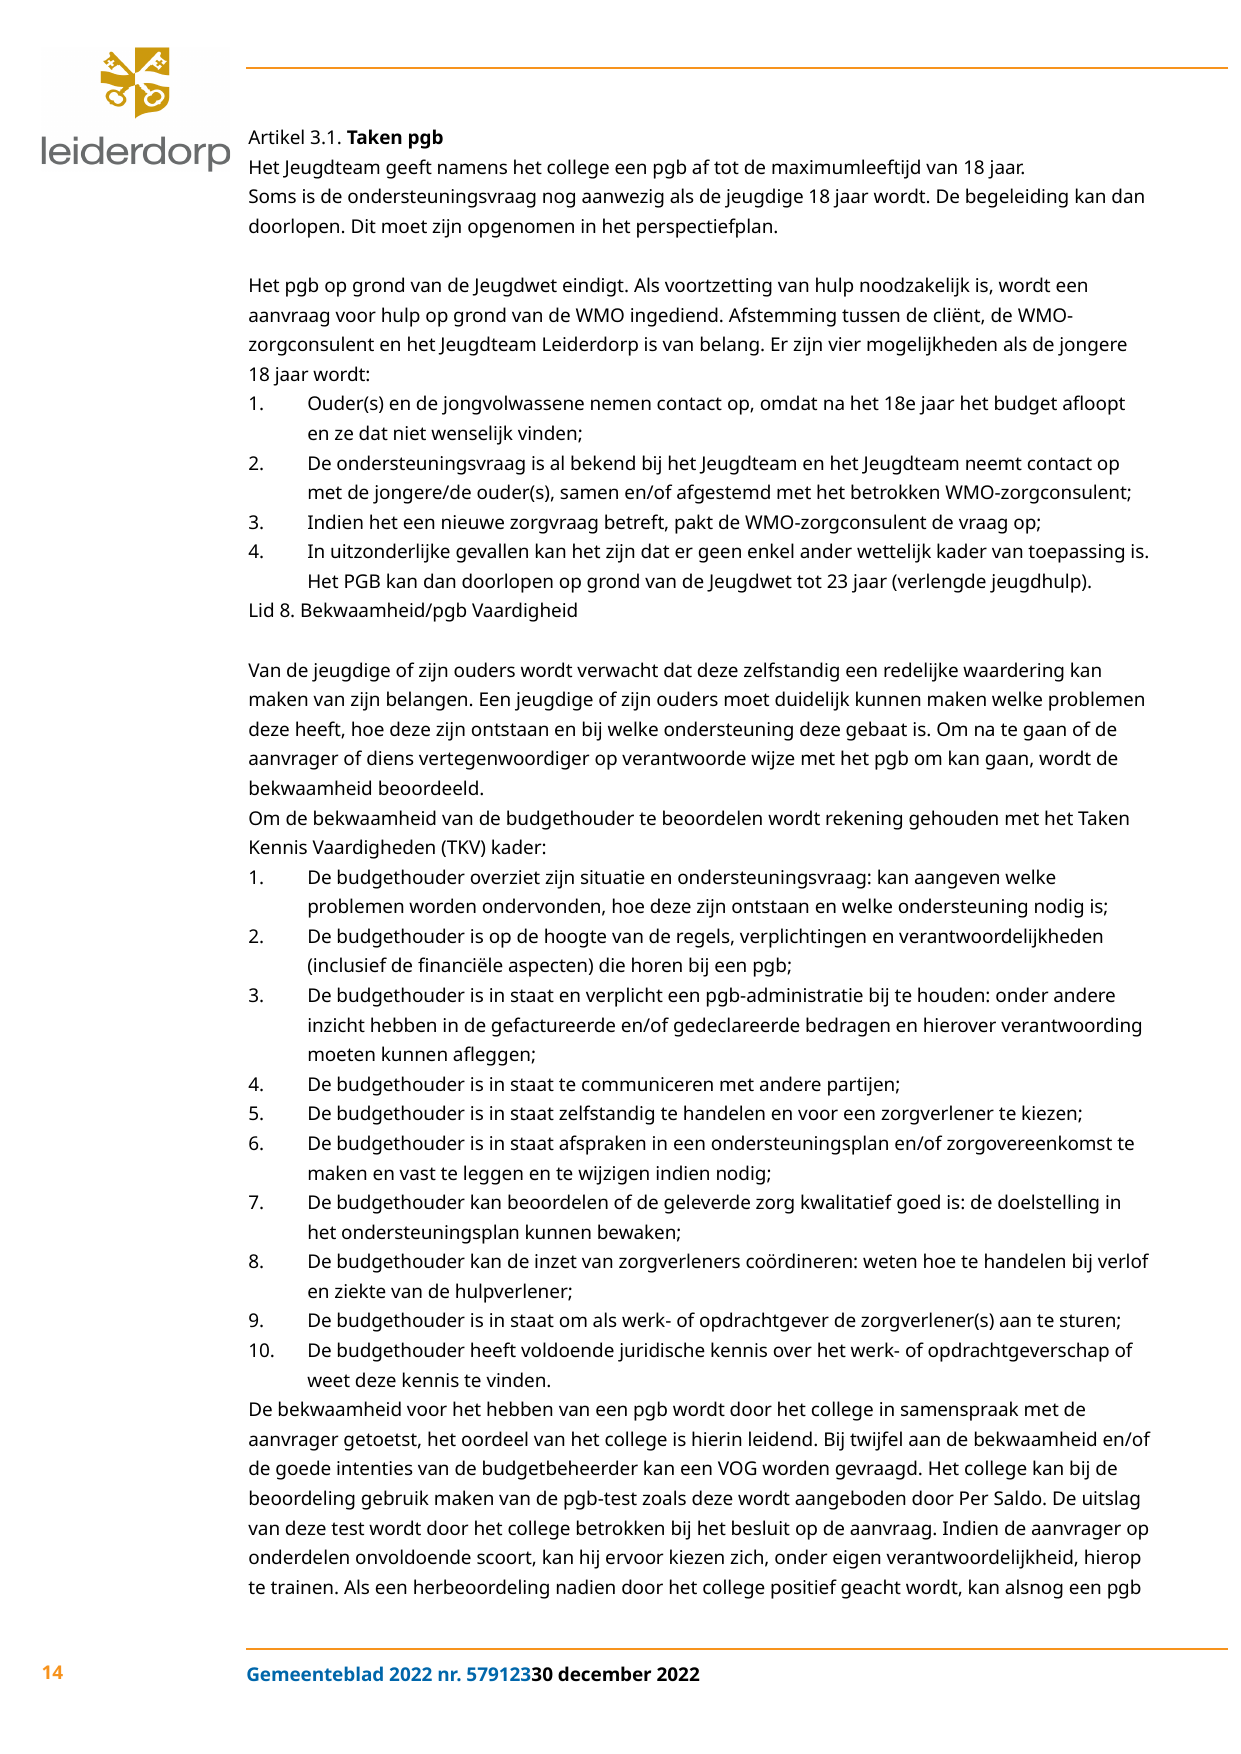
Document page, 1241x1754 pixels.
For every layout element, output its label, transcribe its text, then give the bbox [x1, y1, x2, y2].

text Het pgb op grond van de Jeugdwet eindigt. Als voortzetting van hulp noodzakelijk is, wordt een aanvraag voor hulp op grond van de WMO ingediend. Afstemming tussen de cliënt, de WMO-zorgconsulent en het Jeugdteam Leiderdorp is van belang. Er zijn vier mogelijkheden als de jongere 18 jaar wordt: [248, 272, 1152, 387]
list De budgethouder is in staat afspraken in een ondersteuningsplan en/of zorgovereenkomst te maken en vast te leggen en te wijzigen indien nodig; [248, 1130, 1152, 1186]
list Ouder(s) en de jongvolwassene nemen contact op, omdat na het 18e jaar het budget afloopt en ze dat niet wenselijk vinden; [248, 391, 1152, 446]
list In uitzonderlijke gevallen kan het zijn dat er geen enkel ander wettelijk kader van toepassing is. Het PGB kan dan doorlopen op grond van de Jeugdwet tot 23 jaar (verlengde jeugdhulp). [248, 538, 1152, 594]
list De budgethouder heeft voldoende juridische kennis over het werk- of opdrachtgeverschap of weet deze kennis te vinden. [248, 1337, 1152, 1393]
text Het Jeugdteam geeft namens het college een pgb af tot de maximumleeftijd van 18 jaar. [248, 154, 1152, 180]
text Van de jeugdige of zijn ouders wordt verwacht dat deze zelfstandig een redelijke waardering kan maken van zijn belangen. Een jeugdige of zijn ouders moet duidelijk kunnen maken welke problemen deze heeft, hoe deze zijn ontstaan en bij welke ondersteuning deze gebaat is. Om na te gaan of de aanvrager of diens vertegenwoordiger op verantwoorde wijze met het pgb om kan gaan, wordt de bekwaamheid beoordeeld. [248, 657, 1152, 801]
text Lid 8. Bekwaamheid/pgb Vaardigheid [248, 598, 1152, 623]
list De budgethouder is in staat om als werk- of opdrachtgever de zorgverlener(s) aan te sturen; [248, 1308, 1152, 1333]
list De budgethouder is in staat te communiceren met andere partijen; [248, 1071, 1152, 1097]
list De ondersteuningsvraag is al bekend bij het Jeugdteam en het Jeugdteam neemt contact op met de jongere/de ouder(s), samen en/of afgestemd met het betrokken WMO-zorgconsulent; [248, 450, 1152, 505]
list Indien het een nieuwe zorgvraag betreft, pakt de WMO-zorgconsulent de vraag op; [248, 509, 1152, 535]
text De bekwaamheid voor het hebben van een pgb wordt door het college in samenspraak met de aanvrager getoetst, het oordeel van het college is hierin leidend. Bij twijfel aan de bekwaamheid en/of de goede intenties van de budgetbeheerder kan een VOG worden gevraagd. Het college kan bij de beoordeling gebruik maken van de pgb-test zoals deze wordt aangeboden door Per Saldo. De uitslag van deze test wordt door het college betrokken bij het besluit op de aanvraag. Indien de aanvrager op onderdelen onvoldoende scoort, kan hij ervoor kiezen zich, onder eigen verantwoordelijkheid, hierop te trainen. Als een herbeoordeling nadien door het college positief geacht wordt, kan alsnog een pgb [248, 1396, 1152, 1600]
list De budgethouder kan de inzet van zorgverleners coördineren: weten hoe te handelen bij verlof en ziekte van de hulpverlener; [248, 1248, 1152, 1304]
text Soms is de ondersteuningsvraag nog aanwezig als de jeugdige 18 jaar wordt. De begeleiding kan dan doorlopen. Dit moet zijn opgenomen in het perspectiefplan. [248, 183, 1152, 239]
list De budgethouder overziet zijn situatie en ondersteuningsvraag: kan aangeven welke problemen worden ondervonden, hoe deze zijn ontstaan en welke ondersteuning nodig is; [248, 864, 1152, 919]
list De budgethouder is in staat en verplicht een pgb-administratie bij te houden: onder andere inzicht hebben in de gefactureerde en/of gedeclareerde bedragen en hierover verantwoording moeten kunnen afleggen; [248, 982, 1152, 1067]
picture [41, 47, 231, 172]
text Om de bekwaamheid van de budgethouder te beoordelen wordt rekening gehouden met het Taken Kennis Vaardigheden (TKV) kader: [248, 805, 1152, 860]
list De budgethouder kan beoordelen of de geleverde zorg kwalitatief goed is: de doelstelling in het ondersteuningsplan kunnen bewaken; [248, 1189, 1152, 1245]
text Artikel 3.1. Taken pgb [248, 124, 1152, 150]
list De budgethouder is op de hoogte van de regels, verplichtingen en verantwoordelijkheden (inclusief de financiële aspecten) die horen bij een pgb; [248, 923, 1152, 978]
list De budgethouder is in staat zelfstandig te handelen en voor een zorgverlener te kiezen; [248, 1101, 1152, 1126]
